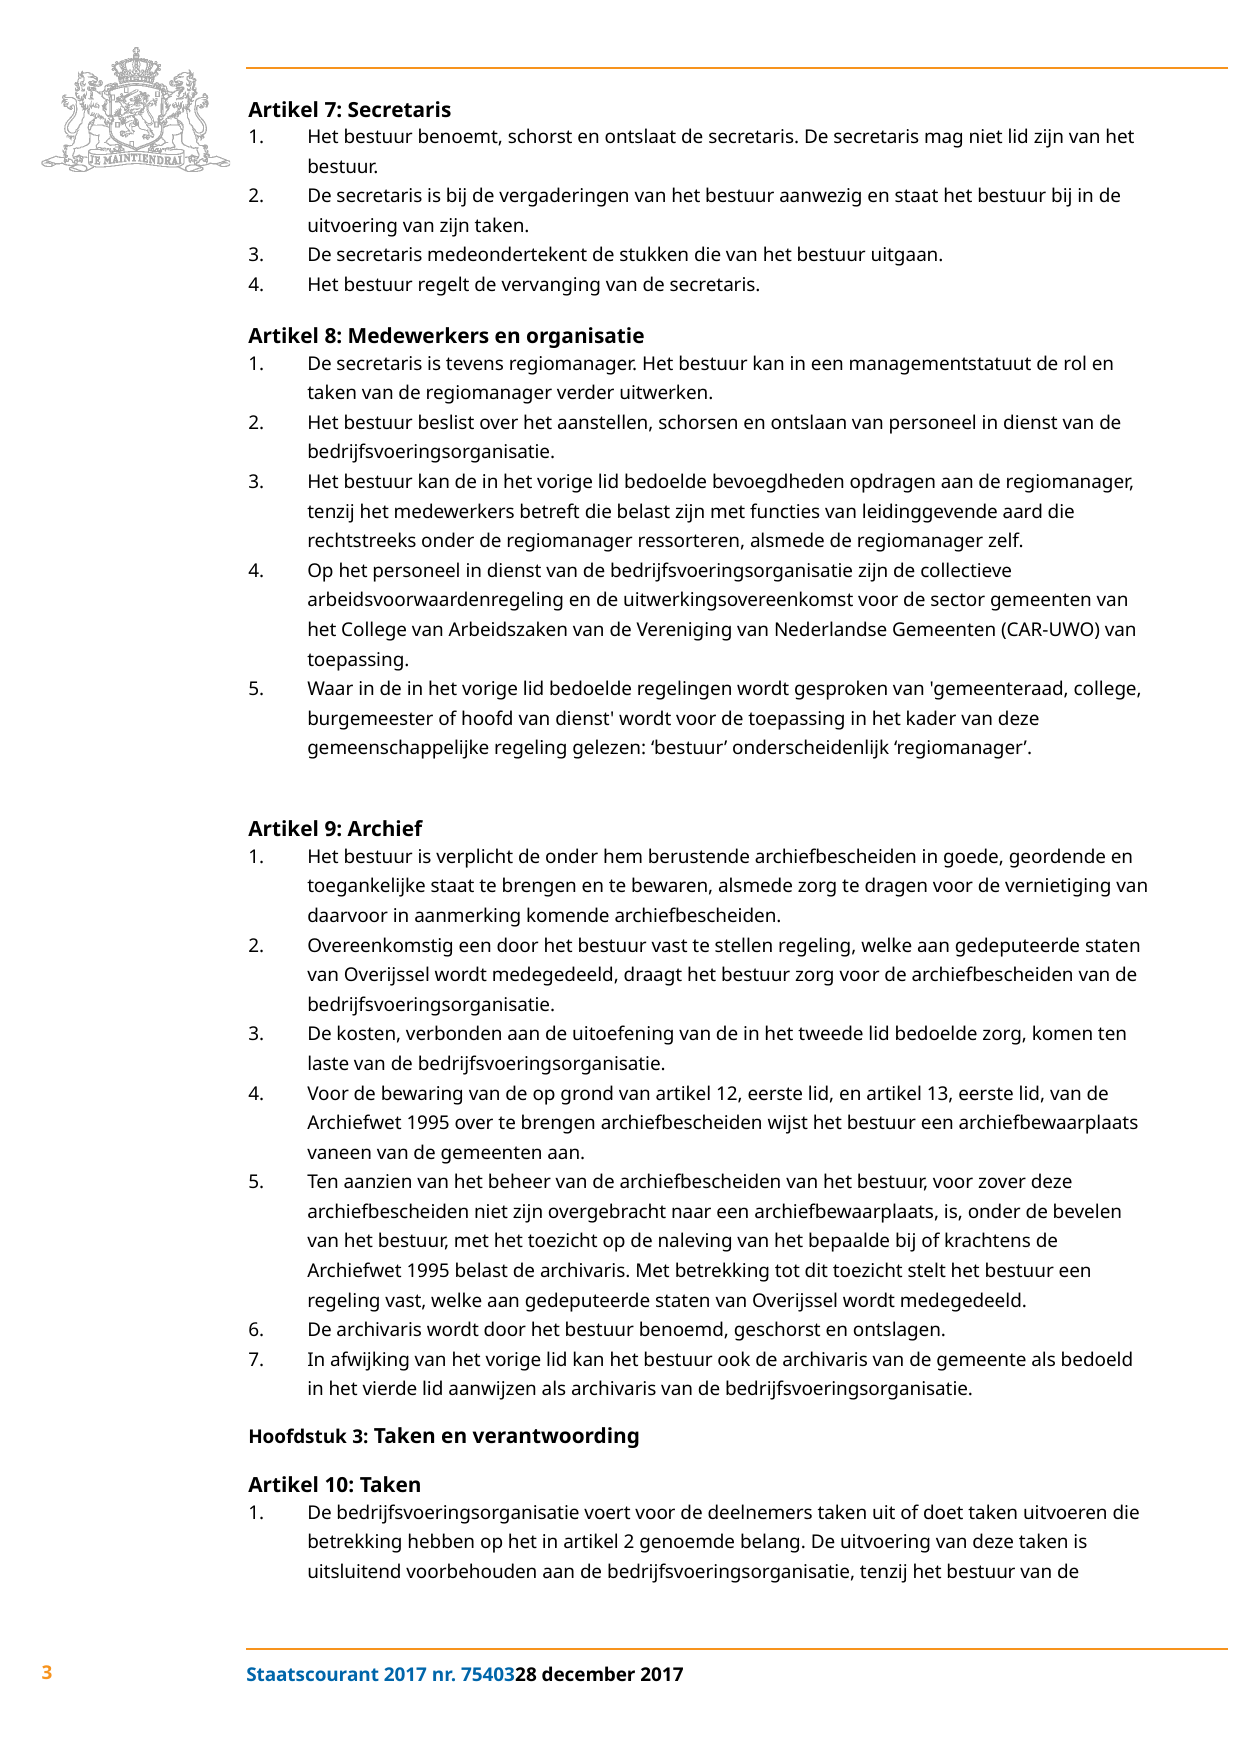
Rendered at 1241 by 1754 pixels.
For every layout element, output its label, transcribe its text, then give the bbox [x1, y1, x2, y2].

list Voor de bewaring van de op grond van artikel 12, eerste lid, en artikel 13, eerste lid, van de Archiefwet 1995 over te brengen archiefbescheiden wijst het bestuur een archiefbewaarplaats vaneen van de gemeenten aan. [248, 1080, 1152, 1164]
text Artikel 7: Secretaris [248, 95, 1152, 123]
list De secretaris medeondertekent de stukken die van het bestuur uitgaan. [248, 242, 1152, 267]
list Het bestuur beslist over het aanstellen, schorsen en ontslaan van personeel in dienst van de bedrijfsvoeringsorganisatie. [248, 409, 1152, 464]
list Op het personeel in dienst van de bedrijfsvoeringsorganisatie zijn de collectieve arbeidsvoorwaardenregeling en de uitwerkingsovereenkomst voor de sector gemeenten van het College van Arbeidszaken van de Vereniging van Nederlandse Gemeenten (CAR-UWO) van toepassing. [248, 557, 1152, 672]
list De bedrijfsvoeringsorganisatie voert voor de deelnemers taken uit of doet taken uitvoeren die betrekking hebben op het in artikel 2 genoemde belang. De uitvoering van deze taken is uitsluitend voorbehouden aan de bedrijfsvoeringsorganisatie, tenzij het bestuur van de [248, 1499, 1152, 1584]
text Artikel 10: Taken [248, 1470, 1152, 1499]
text Artikel 9: Archief [248, 814, 1152, 843]
picture [41, 47, 231, 172]
list De kosten, verbonden aan de uitoefening van de in het tweede lid bedoelde zorg, komen ten laste van de bedrijfsvoeringsorganisatie. [248, 1021, 1152, 1076]
list In afwijking van het vorige lid kan het bestuur ook de archivaris van de gemeente als bedoeld in het vierde lid aanwijzen als archivaris van de bedrijfsvoeringsorganisatie. [248, 1346, 1152, 1401]
list Ten aanzien van het beheer van de archiefbescheiden van het bestuur, voor zover deze archiefbescheiden niet zijn overgebracht naar een archiefbewaarplaats, is, onder de bevelen van het bestuur, met het toezicht op de naleving van het bepaalde bij of krachtens de Archiefwet 1995 belast de archivaris. Met betrekking tot dit toezicht stelt het bestuur een regeling vast, welke aan gedeputeerde staten van Overijssel wordt medegedeeld. [248, 1168, 1152, 1312]
list De secretaris is bij de vergaderingen van het bestuur aanwezig en staat het bestuur bij in de uitvoering van zijn taken. [248, 182, 1152, 238]
text Hoofdstuk 3: Taken en verantwoording [248, 1421, 1152, 1449]
list Het bestuur is verplicht de onder hem berustende archiefbescheiden in goede, geordende en toegankelijke staat te brengen en te bewaren, alsmede zorg te dragen voor de vernietiging van daarvoor in aanmerking komende archiefbescheiden. [248, 843, 1152, 928]
list Het bestuur benoemt, schorst en ontslaat de secretaris. De secretaris mag niet lid zijn van het bestuur. [248, 123, 1152, 178]
list Het bestuur kan de in het vorige lid bedoelde bevoegdheden opdragen aan de regiomanager, tenzij het medewerkers betreft die belast zijn met functies van leidinggevende aard die rechtstreeks onder de regiomanager ressorteren, alsmede de regiomanager zelf. [248, 468, 1152, 553]
list De secretaris is tevens regiomanager. Het bestuur kan in een managementstatuut de rol en taken van de regiomanager verder uitwerken. [248, 350, 1152, 405]
list Waar in de in het vorige lid bedoelde regelingen wordt gesproken van 'gemeenteraad, college, burgemeester of hoofd van dienst' wordt voor de toepassing in het kader van deze gemeenschappelijke regeling gelezen: ‘bestuur’ onderscheidenlijk ‘regiomanager’. [248, 675, 1152, 760]
list De archivaris wordt door het bestuur benoemd, geschorst en ontslagen. [248, 1316, 1152, 1342]
text Artikel 8: Medewerkers en organisatie [248, 322, 1152, 350]
list Het bestuur regelt de vervanging van de secretaris. [248, 271, 1152, 297]
list Overeenkomstig een door het bestuur vast te stellen regeling, welke aan gedeputeerde staten van Overijssel wordt medegedeeld, draagt het bestuur zorg voor de archiefbescheiden van de bedrijfsvoeringsorganisatie. [248, 932, 1152, 1017]
